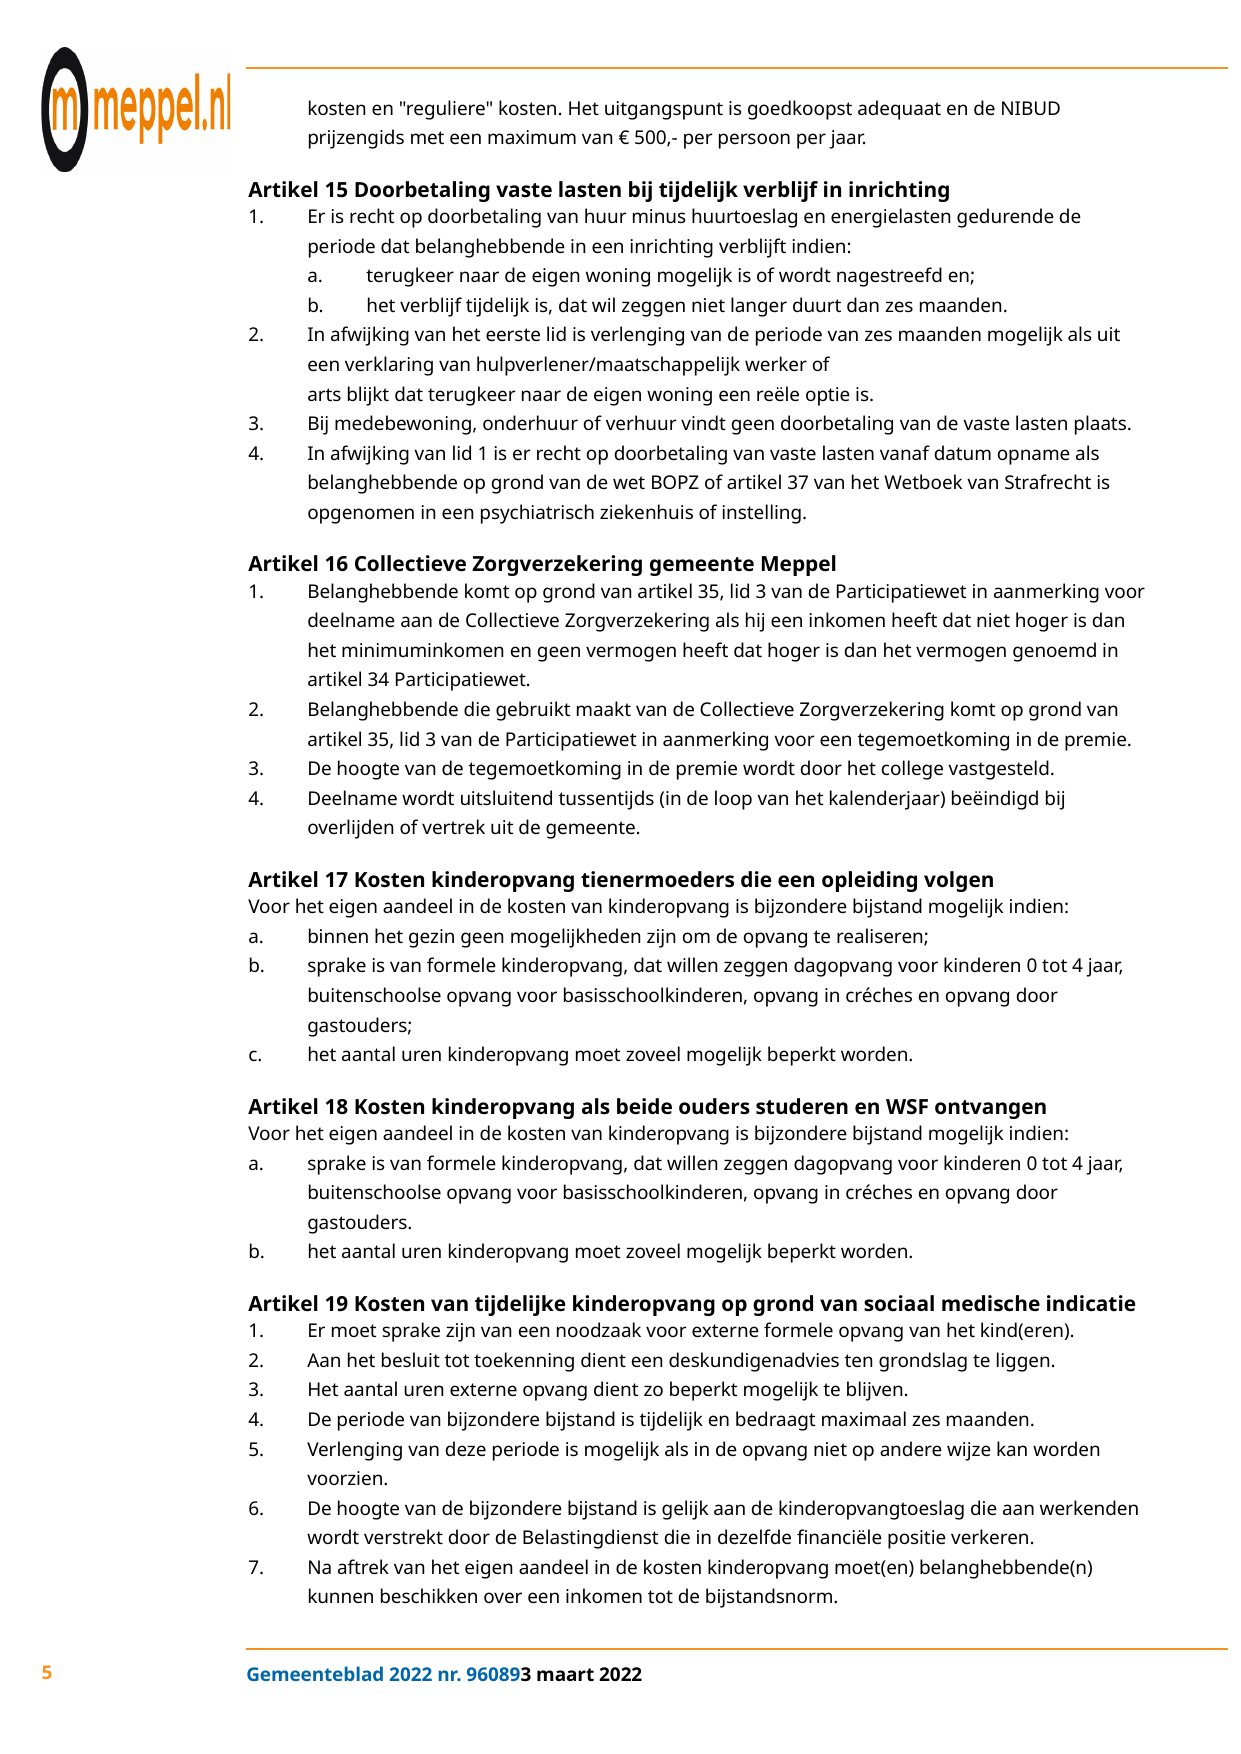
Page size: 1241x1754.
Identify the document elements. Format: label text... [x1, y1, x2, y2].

list Belanghebbende komt op grond van artikel 35, lid 3 van de Participatiewet in aanmerking voor deelname aan de Collectieve Zorgverzekering als hij een inkomen heeft dat niet hoger is dan het minimuminkomen en geen vermogen heeft dat hoger is dan het vermogen genoemd in artikel 34 Participatiewet. [248, 578, 1152, 692]
text Artikel 17 Kosten kinderopvang tienermoeders die een opleiding volgen [248, 865, 1152, 893]
list De hoogte van de bijzondere bijstand is gelijk aan de kinderopvangtoeslag die aan werkenden wordt verstrekt door de Belastingdienst die in dezelfde financiële positie verkeren. [248, 1495, 1152, 1550]
text Voor het eigen aandeel in de kosten van kinderopvang is bijzondere bijstand mogelijk indien: [248, 1120, 1152, 1146]
list binnen het gezin geen mogelijkheden zijn om de opvang te realiseren; [248, 923, 1152, 949]
list Het aantal uren externe opvang dient zo beperkt mogelijk te blijven. [248, 1377, 1152, 1402]
text Artikel 18 Kosten kinderopvang als beide ouders studeren en WSF ontvangen [248, 1092, 1152, 1120]
text Artikel 15 Doorbetaling vaste lasten bij tijdelijk verblijf in inrichting [248, 175, 1152, 203]
text Artikel 16 Collectieve Zorgverzekering gemeente Meppel [248, 549, 1152, 578]
list Er is recht op doorbetaling van huur minus huurtoeslag en energielasten gedurende de periode dat belanghebbende in een inrichting verblijft indien: [248, 203, 1152, 258]
list In afwijking van het eerste lid is verlenging van de periode van zes maanden mogelijk als uit een verklaring van hulpverlener/maatschappelijk werker of [248, 322, 1152, 377]
list Aan het besluit tot toekenning dient een deskundigenadvies ten grondslag te liggen. [248, 1347, 1152, 1373]
list het aantal uren kinderopvang moet zoveel mogelijk beperkt worden. [248, 1238, 1152, 1264]
list Bij medebewoning, onderhuur of verhuur vindt geen doorbetaling van de vaste lasten plaats. [248, 410, 1152, 436]
list sprake is van formele kinderopvang, dat willen zeggen dagopvang voor kinderen 0 tot 4 jaar, buitenschoolse opvang voor basisschoolkinderen, opvang in créches en opvang door gastouders; [248, 953, 1152, 1037]
list In afwijking van lid 1 is er recht op doorbetaling van vaste lasten vanaf datum opname als belanghebbende op grond van de wet BOPZ of artikel 37 van het Wetboek van Strafrecht is opgenomen in een psychiatrisch ziekenhuis of instelling. [248, 440, 1152, 525]
list Verlenging van deze periode is mogelijk als in de opvang niet op andere wijze kan worden voorzien. [248, 1436, 1152, 1491]
list terugkeer naar de eigen woning mogelijk is of wordt nagestreefd en; [307, 262, 1152, 288]
list Deelname wordt uitsluitend tussentijds (in de loop van het kalenderjaar) beëindigd bij overlijden of vertrek uit de gemeente. [248, 785, 1152, 840]
picture [41, 47, 231, 172]
list kosten en "reguliere" kosten. Het uitgangspunt is goedkoopst adequaat en de NIBUD prijzengids met een maximum van € 500,- per persoon per jaar. [248, 95, 1152, 150]
list De periode van bijzondere bijstand is tijdelijk en bedraagt maximaal zes maanden. [248, 1406, 1152, 1432]
list De hoogte van de tegemoetkoming in de premie wordt door het college vastgesteld. [248, 755, 1152, 781]
text Artikel 19 Kosten van tijdelijke kinderopvang op grond van sociaal medische indicatie [248, 1289, 1152, 1317]
list Belanghebbende die gebruikt maakt van de Collectieve Zorgverzekering komt op grond van artikel 35, lid 3 van de Participatiewet in aanmerking voor een tegemoetkoming in de premie. [248, 696, 1152, 752]
list arts blijkt dat terugkeer naar de eigen woning een reële optie is. [248, 381, 1152, 406]
list Er moet sprake zijn van een noodzaak voor externe formele opvang van het kind(eren). [248, 1317, 1152, 1343]
list het aantal uren kinderopvang moet zoveel mogelijk beperkt worden. [248, 1041, 1152, 1067]
text Voor het eigen aandeel in de kosten van kinderopvang is bijzondere bijstand mogelijk indien: [248, 893, 1152, 919]
list sprake is van formele kinderopvang, dat willen zeggen dagopvang voor kinderen 0 tot 4 jaar, buitenschoolse opvang voor basisschoolkinderen, opvang in créches en opvang door gastouders. [248, 1150, 1152, 1235]
list het verblijf tijdelijk is, dat wil zeggen niet langer duurt dan zes maanden. [307, 292, 1152, 318]
list Na aftrek van het eigen aandeel in de kosten kinderopvang moet(en) belanghebbende(n) kunnen beschikken over een inkomen tot de bijstandsnorm. [248, 1554, 1152, 1609]
